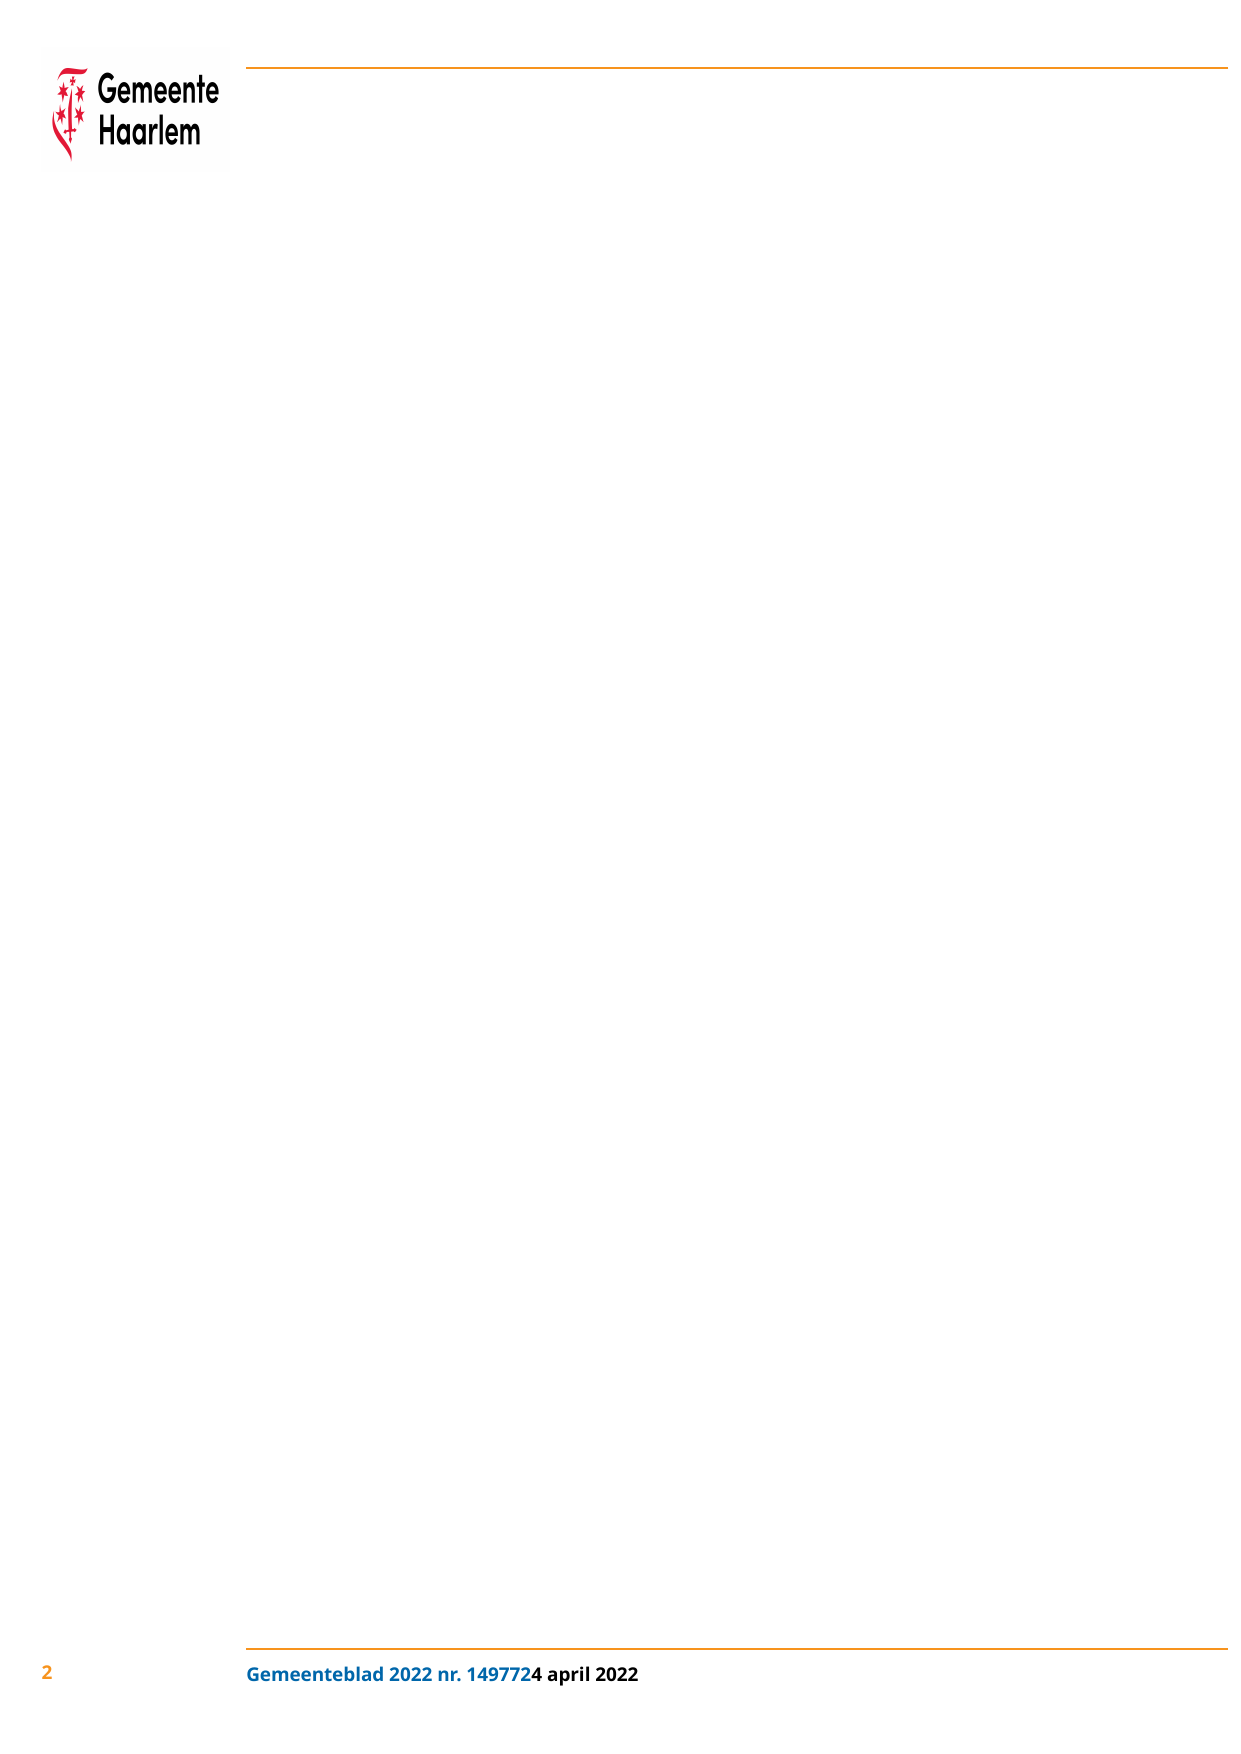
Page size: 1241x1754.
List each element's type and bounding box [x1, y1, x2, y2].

picture [41, 47, 231, 172]
